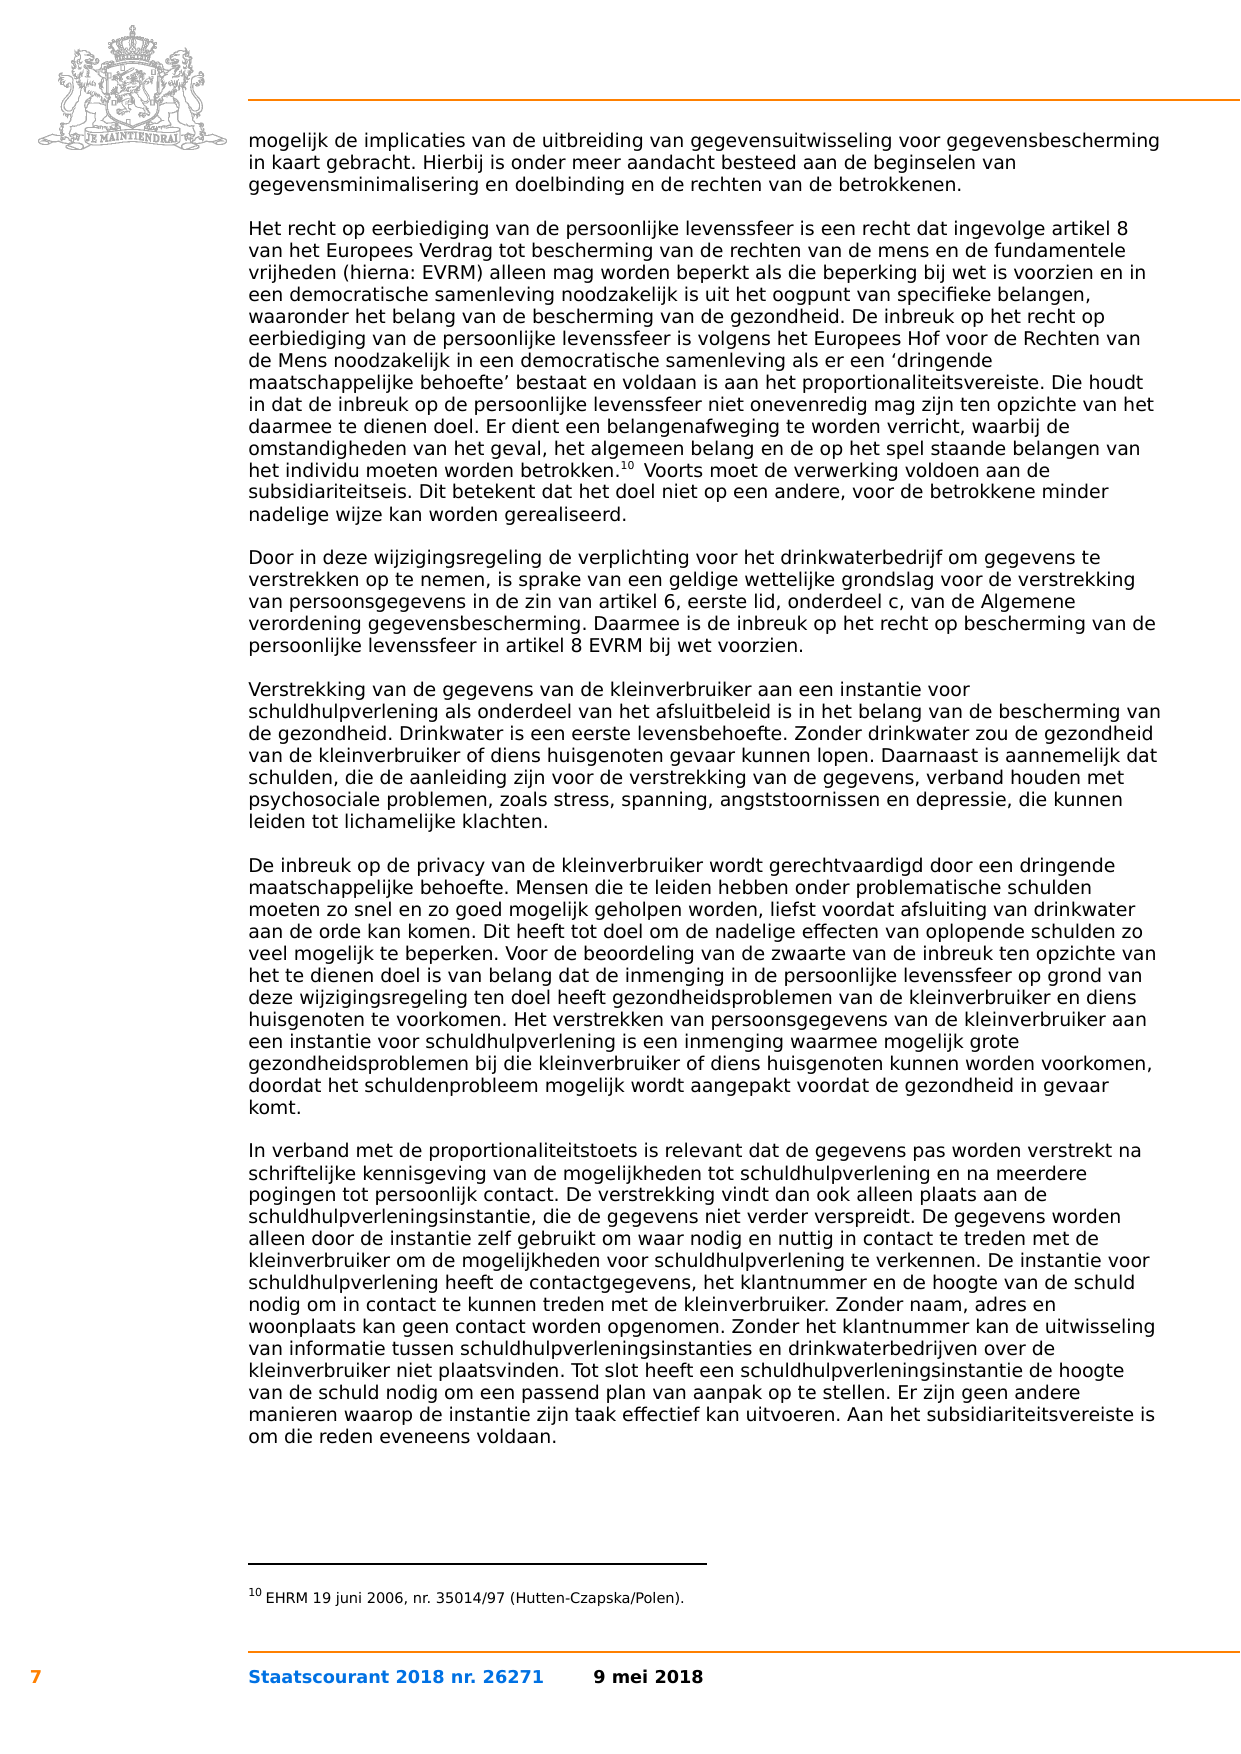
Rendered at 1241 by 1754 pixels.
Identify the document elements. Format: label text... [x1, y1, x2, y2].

text EHRM 19 juni 2006, nr. 35014/97 (Hutten-Czapska/Polen). [248, 1586, 1163, 1608]
text Het recht op eerbiediging van de persoonlijke levenssfeer is een recht dat ingevolge artikel 8 van het Europees Verdrag tot bescherming van de rechten van de mens en de fundamentele vrijheden (hierna: EVRM) alleen mag worden beperkt als die beperking bij wet is voorzien en in een democratische samenleving noodzakelijk is uit het oogpunt van specifieke belangen, waaronder het belang van de bescherming van de gezondheid. De inbreuk op het recht op eerbiediging van de persoonlijke levenssfeer is volgens het Europees Hof voor de Rechten van de Mens noodzakelijk in een democratische samenleving als er een ‘dringende maatschappelijke behoefte’ bestaat en voldaan is aan het proportionaliteitsvereiste. Die houdt in dat de inbreuk op de persoonlijke levenssfeer niet onevenredig mag zijn ten opzichte van het daarmee te dienen doel. Er dient een belangenafweging te worden verricht, waarbij de omstandigheden van het geval, het algemeen belang en de op het spel staande belangen van het individu moeten worden betrokken. Voorts moet de verwerking voldoen aan de subsidiariteitseis. Dit betekent dat het doel niet op een andere, voor de betrokkene minder nadelige wijze kan worden gerealiseerd. [248, 218, 1163, 525]
text In verband met de proportionaliteitstoets is relevant dat de gegevens pas worden verstrekt na schriftelijke kennisgeving van de mogelijkheden tot schuldhulpverlening en na meerdere pogingen tot persoonlijk contact. De verstrekking vindt dan ook alleen plaats aan de schuldhulpverleningsinstantie, die de gegevens niet verder verspreidt. De gegevens worden alleen door de instantie zelf gebruikt om waar nodig en nuttig in contact te treden met de kleinverbruiker om de mogelijkheden voor schuldhulpverlening te verkennen. De instantie voor schuldhulpverlening heeft de contactgegevens, het klantnummer en de hoogte van de schuld nodig om in contact te kunnen treden met de kleinverbruiker. Zonder naam, adres en woonplaats kan geen contact worden opgenomen. Zonder het klantnummer kan de uitwisseling van informatie tussen schuldhulpverleningsinstanties en drinkwaterbedrijven over de kleinverbruiker niet plaatsvinden. Tot slot heeft een schuldhulpverleningsinstantie de hoogte van de schuld nodig om een passend plan van aanpak op te stellen. Er zijn geen andere manieren waarop de instantie zijn taak effectief kan uitvoeren. Aan het subsidiariteitsvereiste is om die reden eveneens voldaan. [248, 1140, 1163, 1448]
picture [38, 25, 227, 150]
text De inbreuk op de privacy van de kleinverbruiker wordt gerechtvaardigd door een dringende maatschappelijke behoefte. Mensen die te leiden hebben onder problematische schulden moeten zo snel en zo goed mogelijk geholpen worden, liefst voordat afsluiting van drinkwater aan de orde kan komen. Dit heeft tot doel om de nadelige effecten van oplopende schulden zo veel mogelijk te beperken. Voor de beoordeling van de zwaarte van de inbreuk ten opzichte van het te dienen doel is van belang dat de inmenging in de persoonlijke levenssfeer op grond van deze wijzigingsregeling ten doel heeft gezondheidsproblemen van de kleinverbruiker en diens huisgenoten te voorkomen. Het verstrekken van persoonsgegevens van de kleinverbruiker aan een instantie voor schuldhulpverlening is een inmenging waarmee mogelijk grote gezondheidsproblemen bij die kleinverbruiker of diens huisgenoten kunnen worden voorkomen, doordat het schuldenprobleem mogelijk wordt aangepakt voordat de gezondheid in gevaar komt. [248, 855, 1163, 1118]
text Door in deze wijzigingsregeling de verplichting voor het drinkwaterbedrijf om gegevens te verstrekken op te nemen, is sprake van een geldige wettelijke grondslag voor de verstrekking van persoonsgegevens in de zin van artikel 6, eerste lid, onderdeel c, van de Algemene verordening gegevensbescherming. Daarmee is de inbreuk op het recht op bescherming van de persoonlijke levenssfeer in artikel 8 EVRM bij wet voorzien. [248, 547, 1163, 657]
text Verstrekking van de gegevens van de kleinverbruiker aan een instantie voor schuldhulpverlening als onderdeel van het afsluitbeleid is in het belang van de bescherming van de gezondheid. Drinkwater is een eerste levensbehoefte. Zonder drinkwater zou de gezondheid van de kleinverbruiker of diens huisgenoten gevaar kunnen lopen. Daarnaast is aannemelijk dat schulden, die de aanleiding zijn voor de verstrekking van de gegevens, verband houden met psychosociale problemen, zoals stress, spanning, angststoornissen en depressie, die kunnen leiden tot lichamelijke klachten. [248, 679, 1163, 833]
text mogelijk de implicaties van de uitbreiding van gegevensuitwisseling voor gegevensbescherming in kaart gebracht. Hierbij is onder meer aandacht besteed aan de beginselen van gegevensminimalisering en doelbinding en de rechten van de betrokkenen. [248, 130, 1163, 196]
